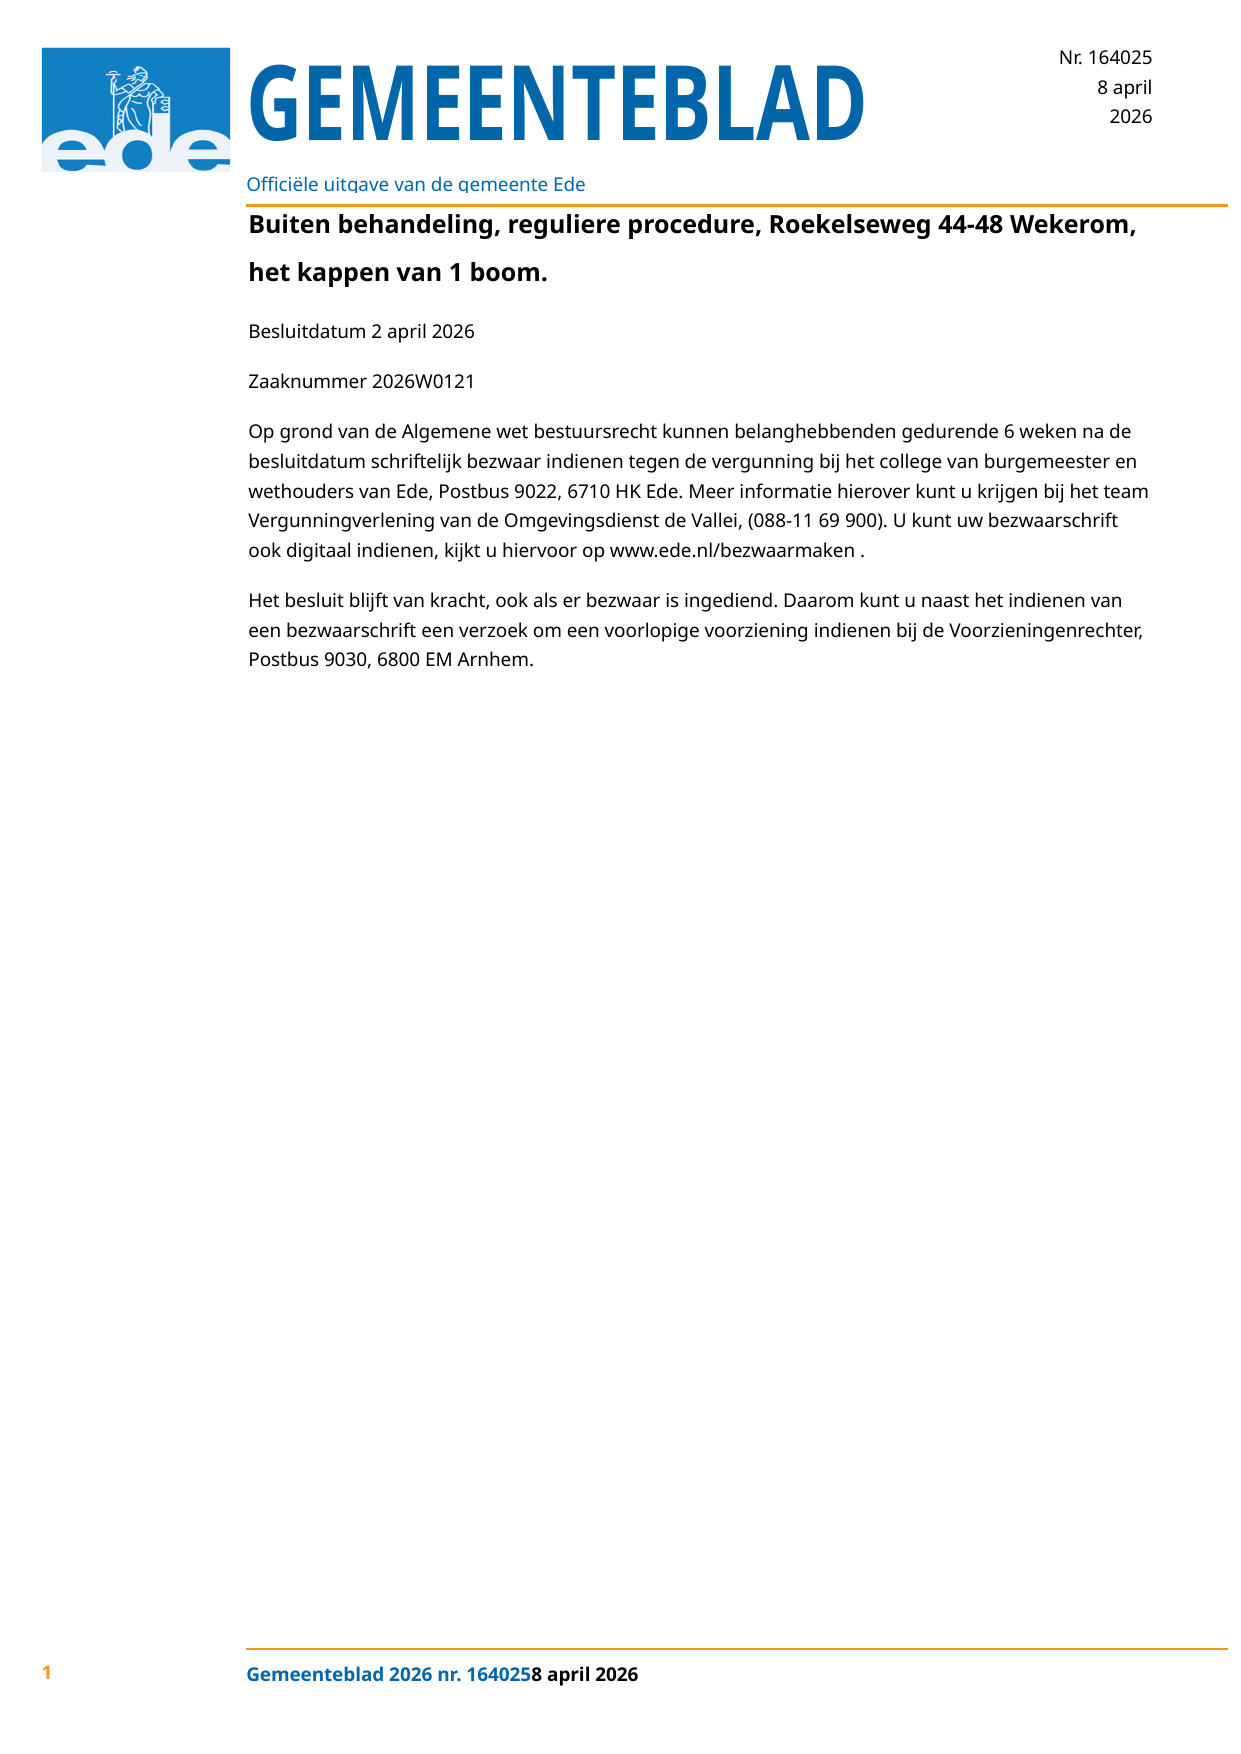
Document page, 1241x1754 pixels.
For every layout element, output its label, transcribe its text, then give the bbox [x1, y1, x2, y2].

text Besluitdatum 2 april 2026 [248, 318, 1152, 344]
text Het besluit blijft van kracht, ook als er bezwaar is ingediend. Daarom kunt u naast het indienen van een bezwaarschrift een verzoek om een voorlopige voorziening indienen bij de Voorzieningenrechter, Postbus 9030, 6800 EM Arnhem. [248, 587, 1152, 672]
picture [41, 47, 231, 172]
text Zaaknummer 2026W0121 [248, 368, 1152, 394]
text Buiten behandeling, reguliere procedure, Roekelseweg 44-48 Wekerom, het kappen van 1 boom. [248, 207, 1152, 288]
text Op grond van de Algemene wet bestuursrecht kunnen belanghebbenden gedurende 6 weken na de besluitdatum schriftelijk bezwaar indienen tegen de vergunning bij het college van burgemeester en wethouders van Ede, Postbus 9022, 6710 HK Ede. Meer informatie hierover kunt u krijgen bij het team Vergunningverlening van de Omgevingsdienst de Vallei, (088-11 69 900). U kunt uw bezwaarschrift ook digitaal indienen, kijkt u hiervoor op www.ede.nl/bezwaarmaken . [248, 419, 1152, 563]
